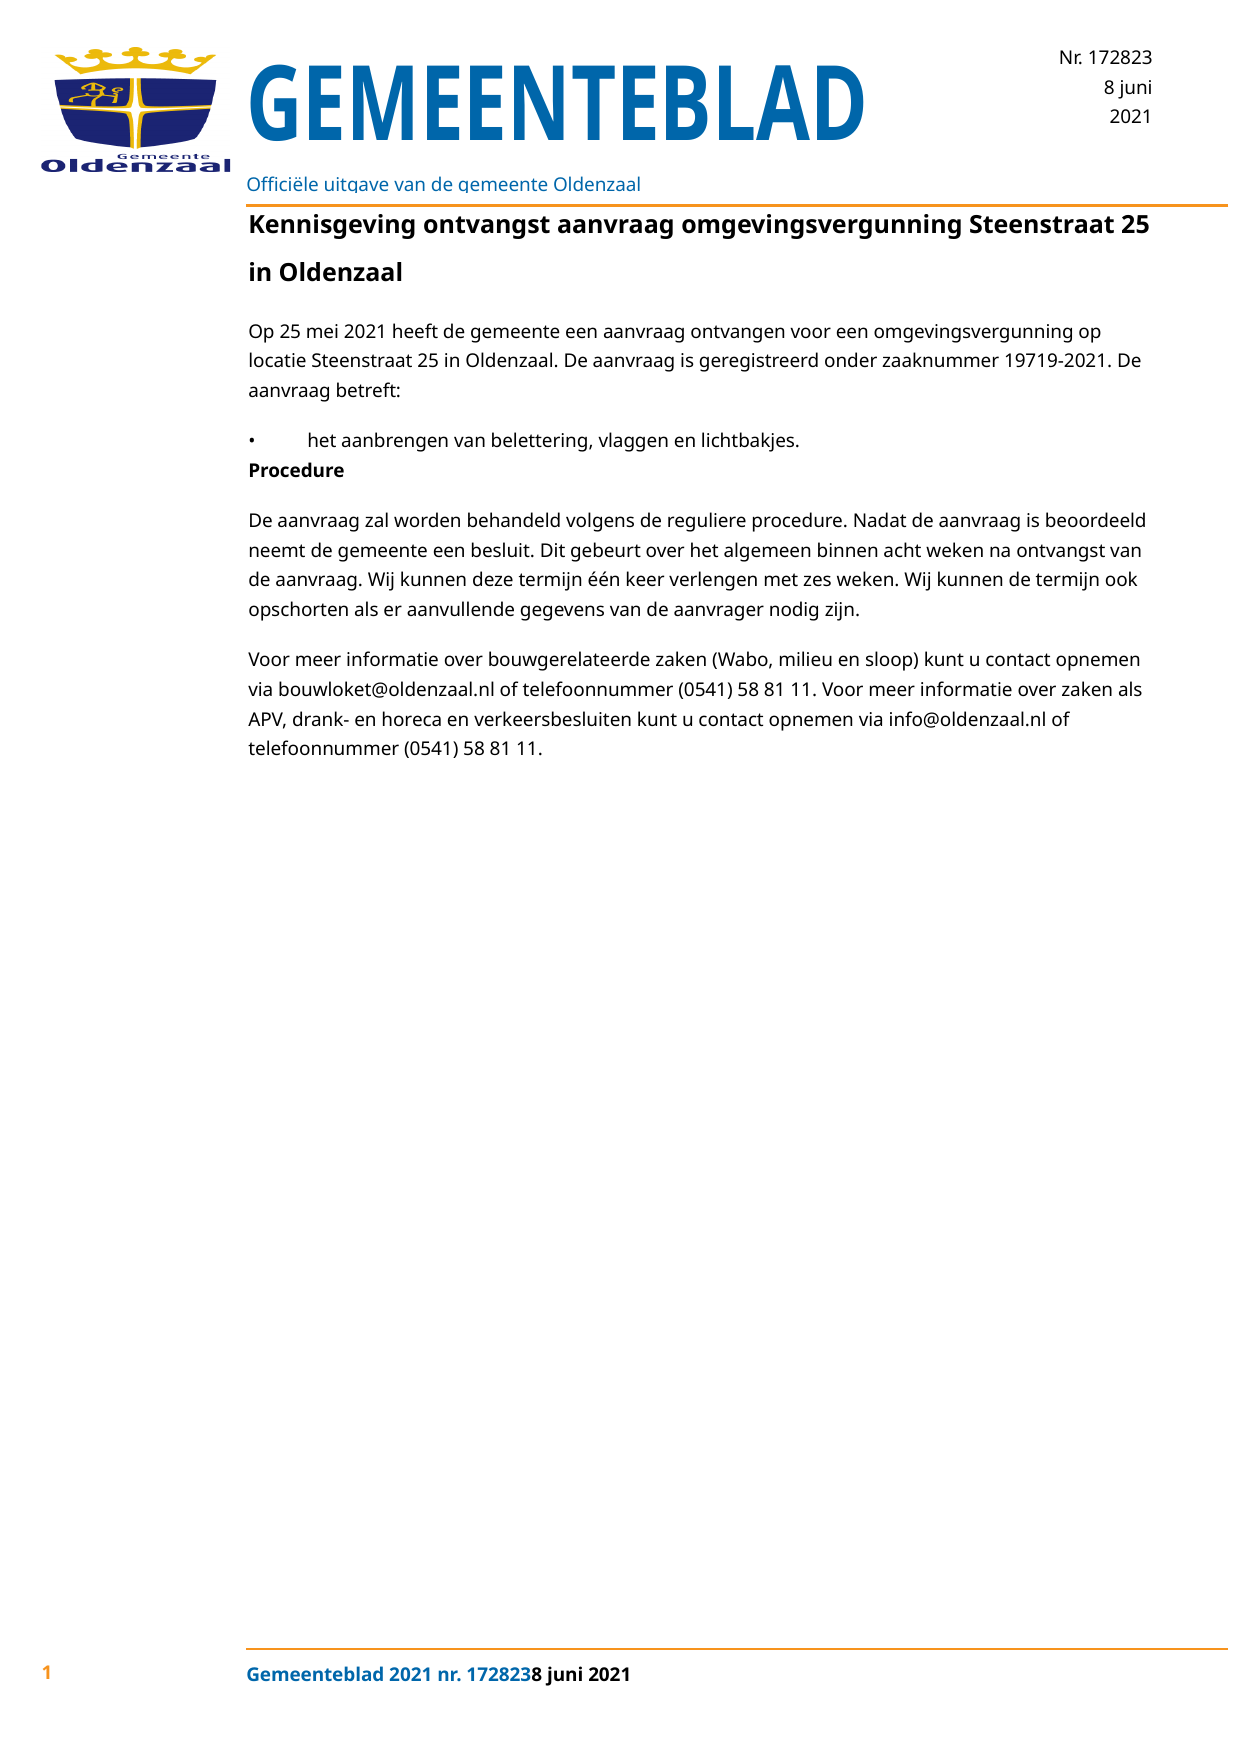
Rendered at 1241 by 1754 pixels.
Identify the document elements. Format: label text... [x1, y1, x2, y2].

text Procedure [248, 457, 1152, 483]
picture [41, 47, 231, 172]
text Voor meer informatie over bouwgerelateerde zaken (Wabo, milieu en sloop) kunt u contact opnemen via bouwloket@oldenzaal.nl of telefoonnummer (0541) 58 81 11. Voor meer informatie over zaken als APV, drank- en horeca en verkeersbesluiten kunt u contact opnemen via info@oldenzaal.nl of telefoonnummer (0541) 58 81 11. [248, 647, 1152, 761]
text De aanvraag zal worden behandeld volgens de reguliere procedure. Nadat de aanvraag is beoordeeld neemt de gemeente een besluit. Dit gebeurt over het algemeen binnen acht weken na ontvangst van de aanvraag. Wij kunnen deze termijn één keer verlengen met zes weken. Wij kunnen de termijn ook opschorten als er aanvullende gegevens van de aanvrager nodig zijn. [248, 507, 1152, 622]
list het aanbrengen van belettering, vlaggen en lichtbakjes. [248, 427, 1152, 453]
text Kennisgeving ontvangst aanvraag omgevingsvergunning Steenstraat 25 in Oldenzaal [248, 207, 1152, 288]
text Op 25 mei 2021 heeft de gemeente een aanvraag ontvangen voor een omgevingsvergunning op locatie Steenstraat 25 in Oldenzaal. De aanvraag is geregistreerd onder zaaknummer 19719-2021. De aanvraag betreft: [248, 318, 1152, 403]
